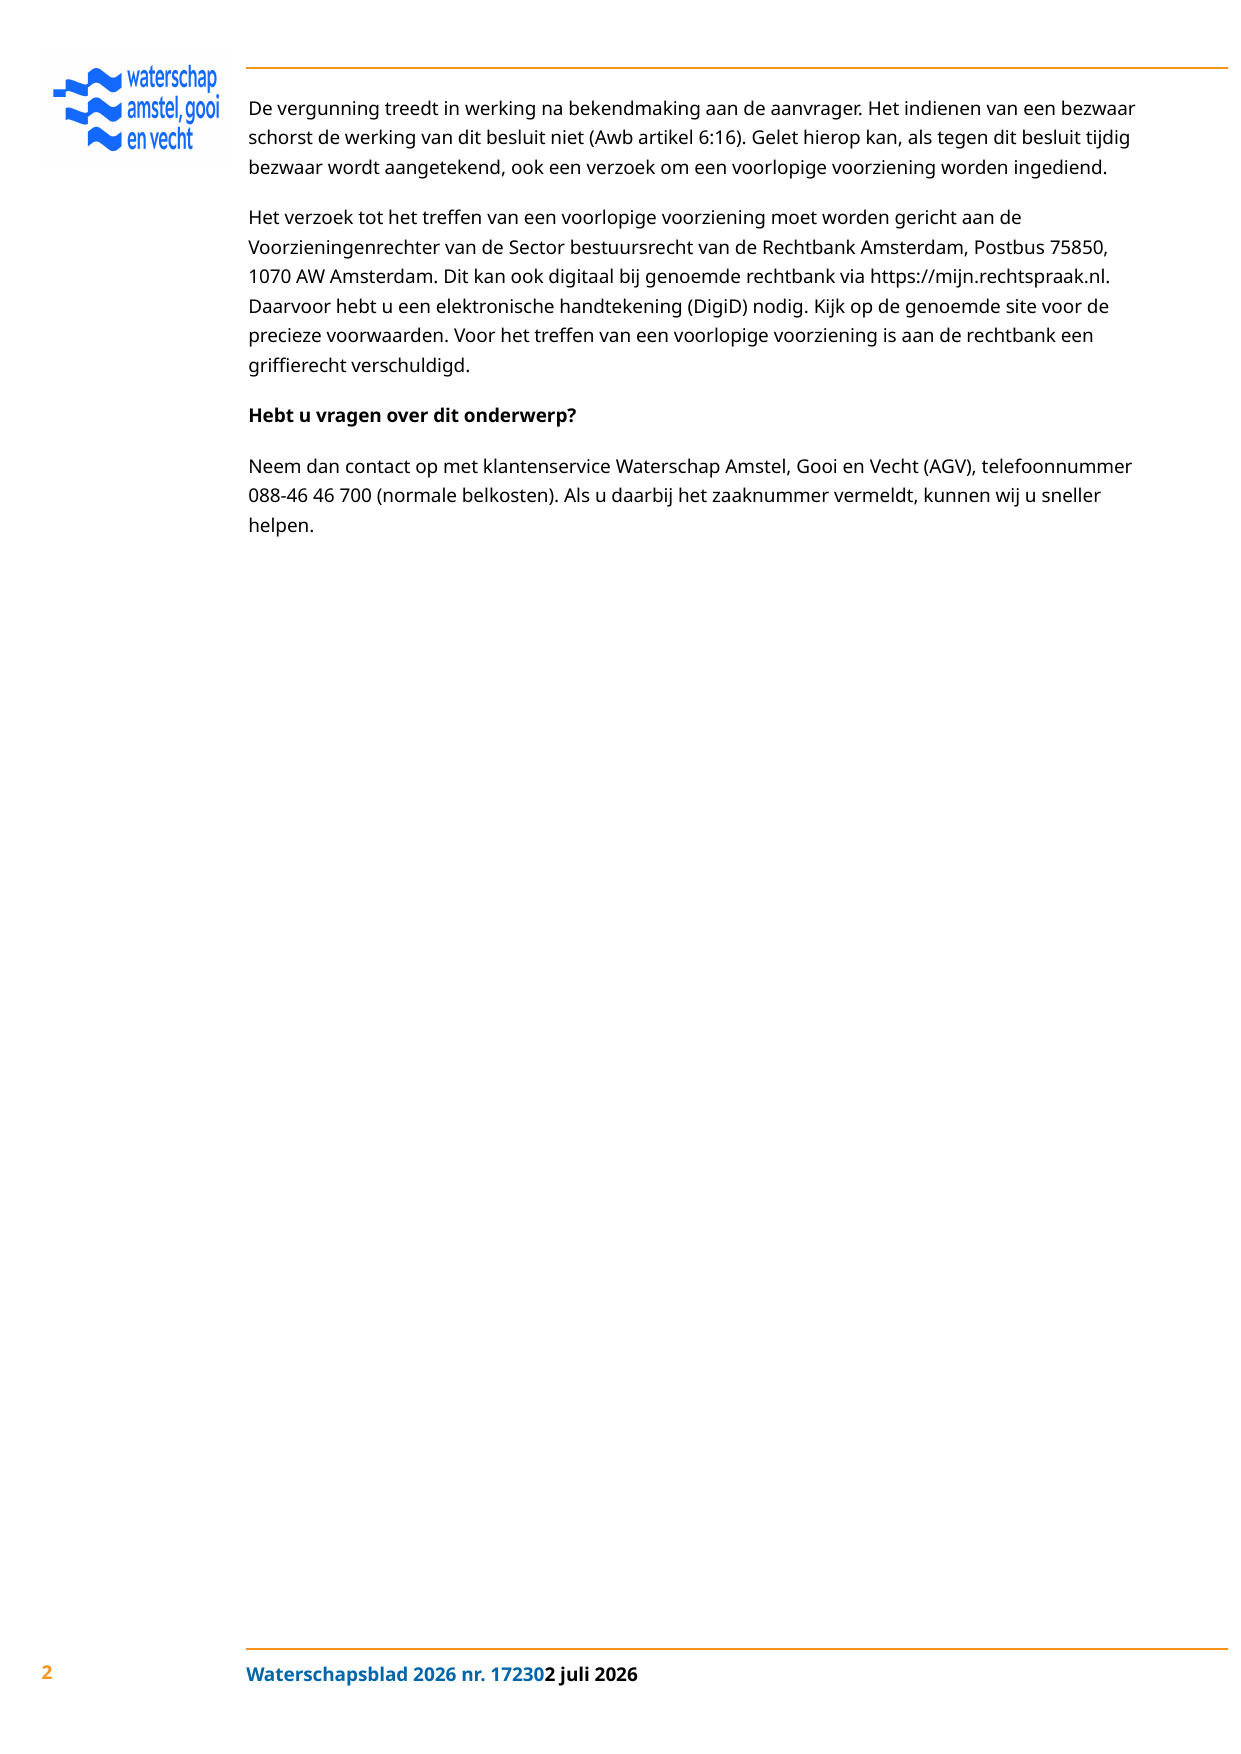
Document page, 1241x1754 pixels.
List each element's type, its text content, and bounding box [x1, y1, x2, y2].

text Neem dan contact op met klantenservice Waterschap Amstel, Gooi en Vecht (AGV), telefoonnummer 088-46 46 700 (normale belkosten). Als u daarbij het zaaknummer vermeldt, kunnen wij u sneller helpen. [248, 453, 1152, 538]
text De vergunning treedt in werking na bekendmaking aan de aanvrager. Het indienen van een bezwaar schorst de werking van dit besluit niet (Awb artikel 6:16). Gelet hierop kan, als tegen dit besluit tijdig bezwaar wordt aangetekend, ook een verzoek om een voorlopige voorziening worden ingediend. [248, 95, 1152, 180]
text Hebt u vragen over dit onderwerp? [248, 403, 1152, 428]
picture [41, 47, 231, 172]
text Het verzoek tot het treffen van een voorlopige voorziening moet worden gericht aan de Voorzieningenrechter van de Sector bestuursrecht van de Rechtbank Amsterdam, Postbus 75850, 1070 AW Amsterdam. Dit kan ook digitaal bij genoemde rechtbank via https://mijn.rechtspraak.nl. Daarvoor hebt u een elektronische handtekening (DigiD) nodig. Kijk op de genoemde site voor de precieze voorwaarden. Voor het treffen van een voorlopige voorziening is aan de rechtbank een griffierecht verschuldigd. [248, 204, 1152, 378]
